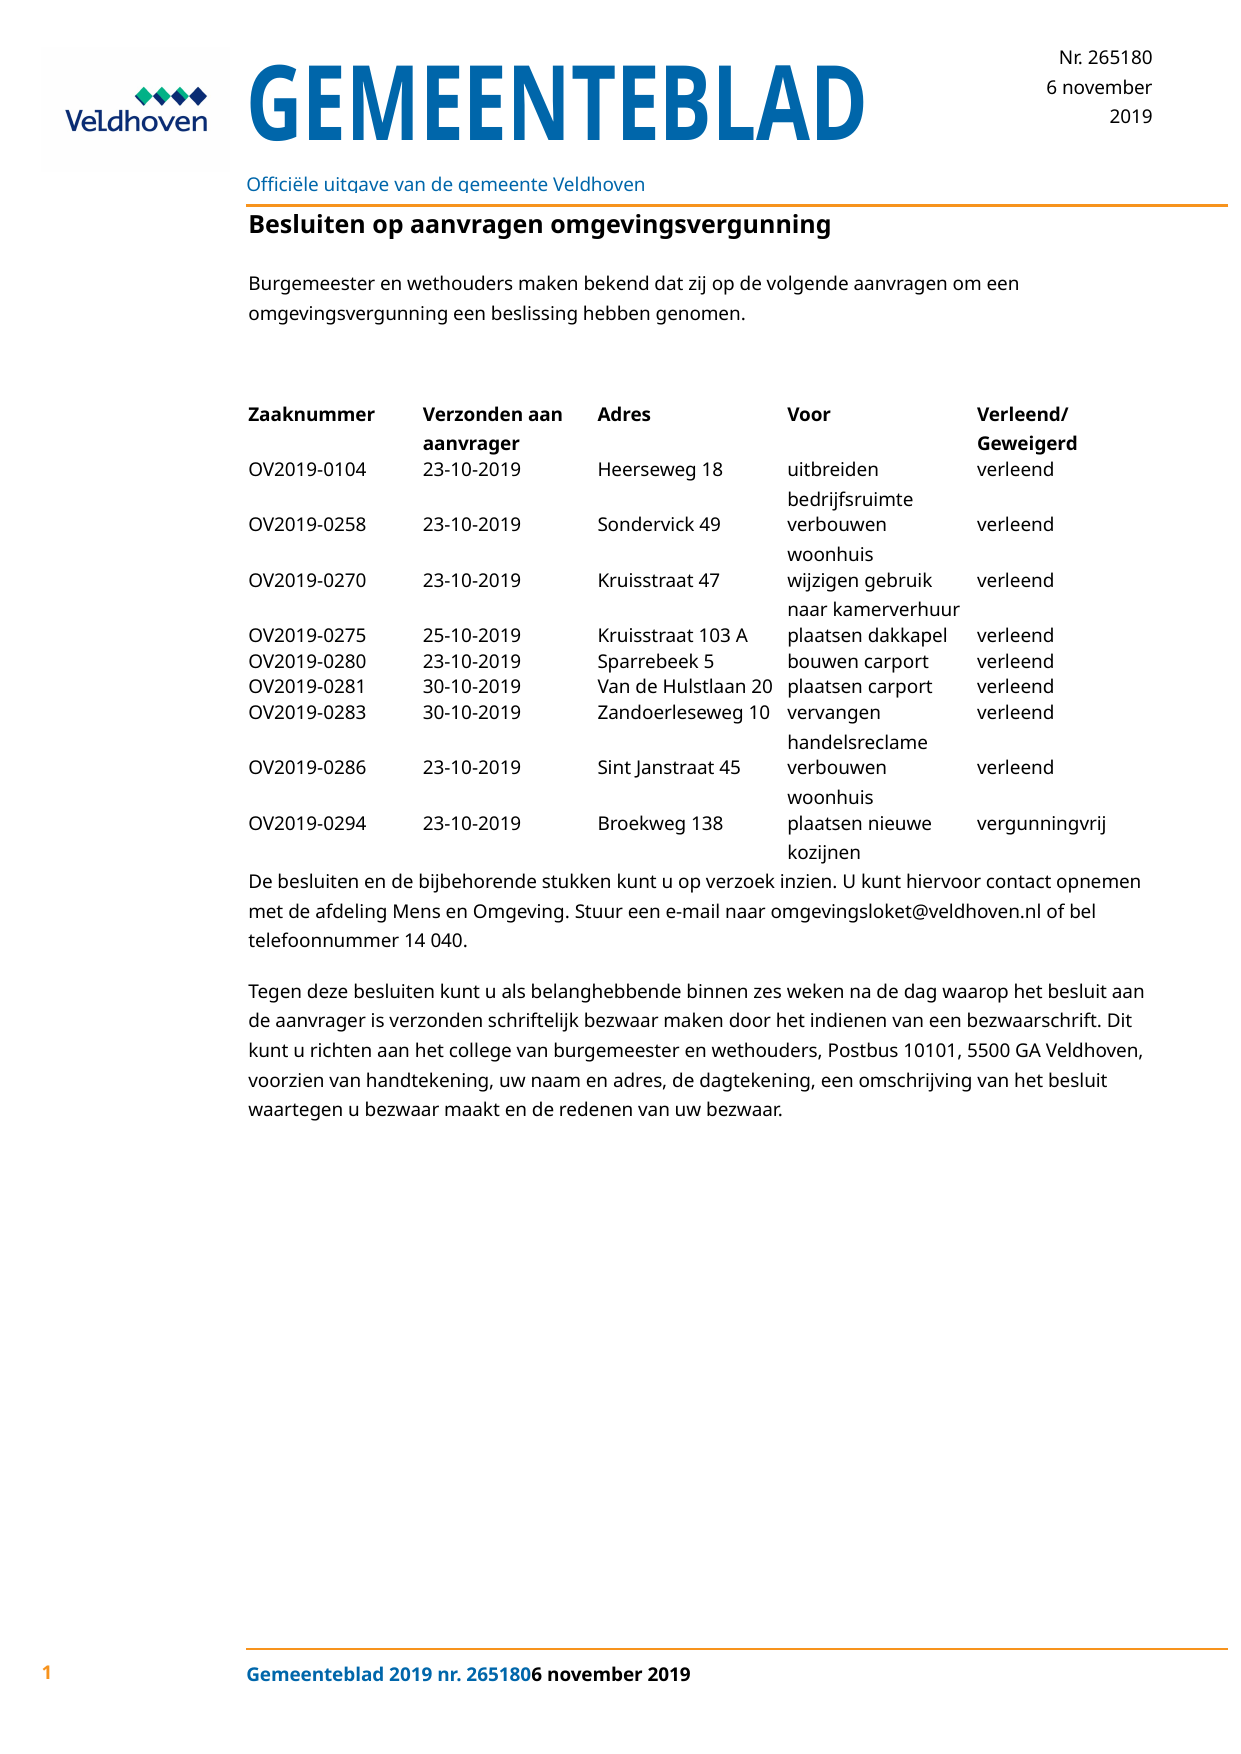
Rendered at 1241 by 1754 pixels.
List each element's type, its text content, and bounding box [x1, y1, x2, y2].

table_cell 23-10-2019 [423, 755, 597, 810]
table_cell Kruisstraat 103 A [597, 622, 787, 648]
table_cell bouwen carport [787, 648, 977, 673]
table_cell Zandoerleseweg 10 [597, 699, 787, 754]
table_cell 25-10-2019 [423, 622, 597, 648]
table_cell Sondervick 49 [597, 511, 787, 567]
table_cell OV2019-0281 [248, 674, 423, 699]
table_cell vergunningvrij [977, 810, 1152, 865]
table_cell 23-10-2019 [423, 456, 597, 511]
table_cell 23-10-2019 [423, 567, 597, 622]
text De besluiten en de bijbehorende stukken kunt u op verzoek inzien. U kunt hiervoor contact opnemen met de afdeling Mens en Omgeving. Stuur een e-mail naar omgevingsloket@veldhoven.nl of bel telefoonnummer 14 040. [248, 868, 1152, 953]
table_header Adres [597, 401, 787, 456]
table_cell 30-10-2019 [423, 699, 597, 754]
table_cell 23-10-2019 [423, 648, 597, 673]
table_cell plaatsen carport [787, 674, 977, 699]
text Besluiten op aanvragen omgevingsvergunning [248, 207, 1152, 241]
table_cell OV2019-0275 [248, 622, 423, 648]
table_cell Heerseweg 18 [597, 456, 787, 511]
table_cell OV2019-0104 [248, 456, 423, 511]
table_header Zaaknummer [248, 401, 423, 456]
table_header Voor [787, 401, 977, 456]
table_cell verleend [977, 456, 1152, 511]
table_cell plaatsen nieuwe kozijnen [787, 810, 977, 865]
table_cell 23-10-2019 [423, 810, 597, 865]
text Tegen deze besluiten kunt u als belanghebbende binnen zes weken na de dag waarop het besluit aan de aanvrager is verzonden schriftelijk bezwaar maken door het indienen van een bezwaarschrift. Dit kunt u richten aan het college van burgemeester en wethouders, Postbus 10101, 5500 GA Veldhoven, voorzien van handtekening, uw naam en adres, de dagtekening, een omschrijving van het besluit waartegen u bezwaar maakt en de redenen van uw bezwaar. [248, 978, 1152, 1122]
table_cell Sparrebeek 5 [597, 648, 787, 673]
table_header Verzonden aan aanvrager [423, 401, 597, 456]
picture [41, 47, 231, 172]
table_cell OV2019-0258 [248, 511, 423, 567]
table_cell OV2019-0283 [248, 699, 423, 754]
text Burgemeester en wethouders maken bekend dat zij op de volgende aanvragen om een omgevingsvergunning een beslissing hebben genomen. [248, 270, 1152, 326]
table_cell plaatsen dakkapel [787, 622, 977, 648]
table_cell vervangen handelsreclame [787, 699, 977, 754]
table_cell OV2019-0270 [248, 567, 423, 622]
table_cell verleend [977, 755, 1152, 810]
table_cell wijzigen gebruik naar kamerverhuur [787, 567, 977, 622]
table_cell OV2019-0294 [248, 810, 423, 865]
table_cell Van de Hulstlaan 20 [597, 674, 787, 699]
table_cell 30-10-2019 [423, 674, 597, 699]
table_cell Sint Janstraat 45 [597, 755, 787, 810]
table_cell verleend [977, 648, 1152, 673]
table_cell verbouwen woonhuis [787, 511, 977, 567]
table_cell verleend [977, 511, 1152, 567]
table_cell 23-10-2019 [423, 511, 597, 567]
table_cell verleend [977, 674, 1152, 699]
table_cell OV2019-0286 [248, 755, 423, 810]
table_cell verbouwen woonhuis [787, 755, 977, 810]
table_cell verleend [977, 567, 1152, 622]
table_cell Kruisstraat 47 [597, 567, 787, 622]
table_cell OV2019-0280 [248, 648, 423, 673]
table_cell verleend [977, 622, 1152, 648]
table_header Verleend/Geweigerd [977, 401, 1152, 456]
table_cell Broekweg 138 [597, 810, 787, 865]
table_cell verleend [977, 699, 1152, 754]
table_cell uitbreiden bedrijfsruimte [787, 456, 977, 511]
